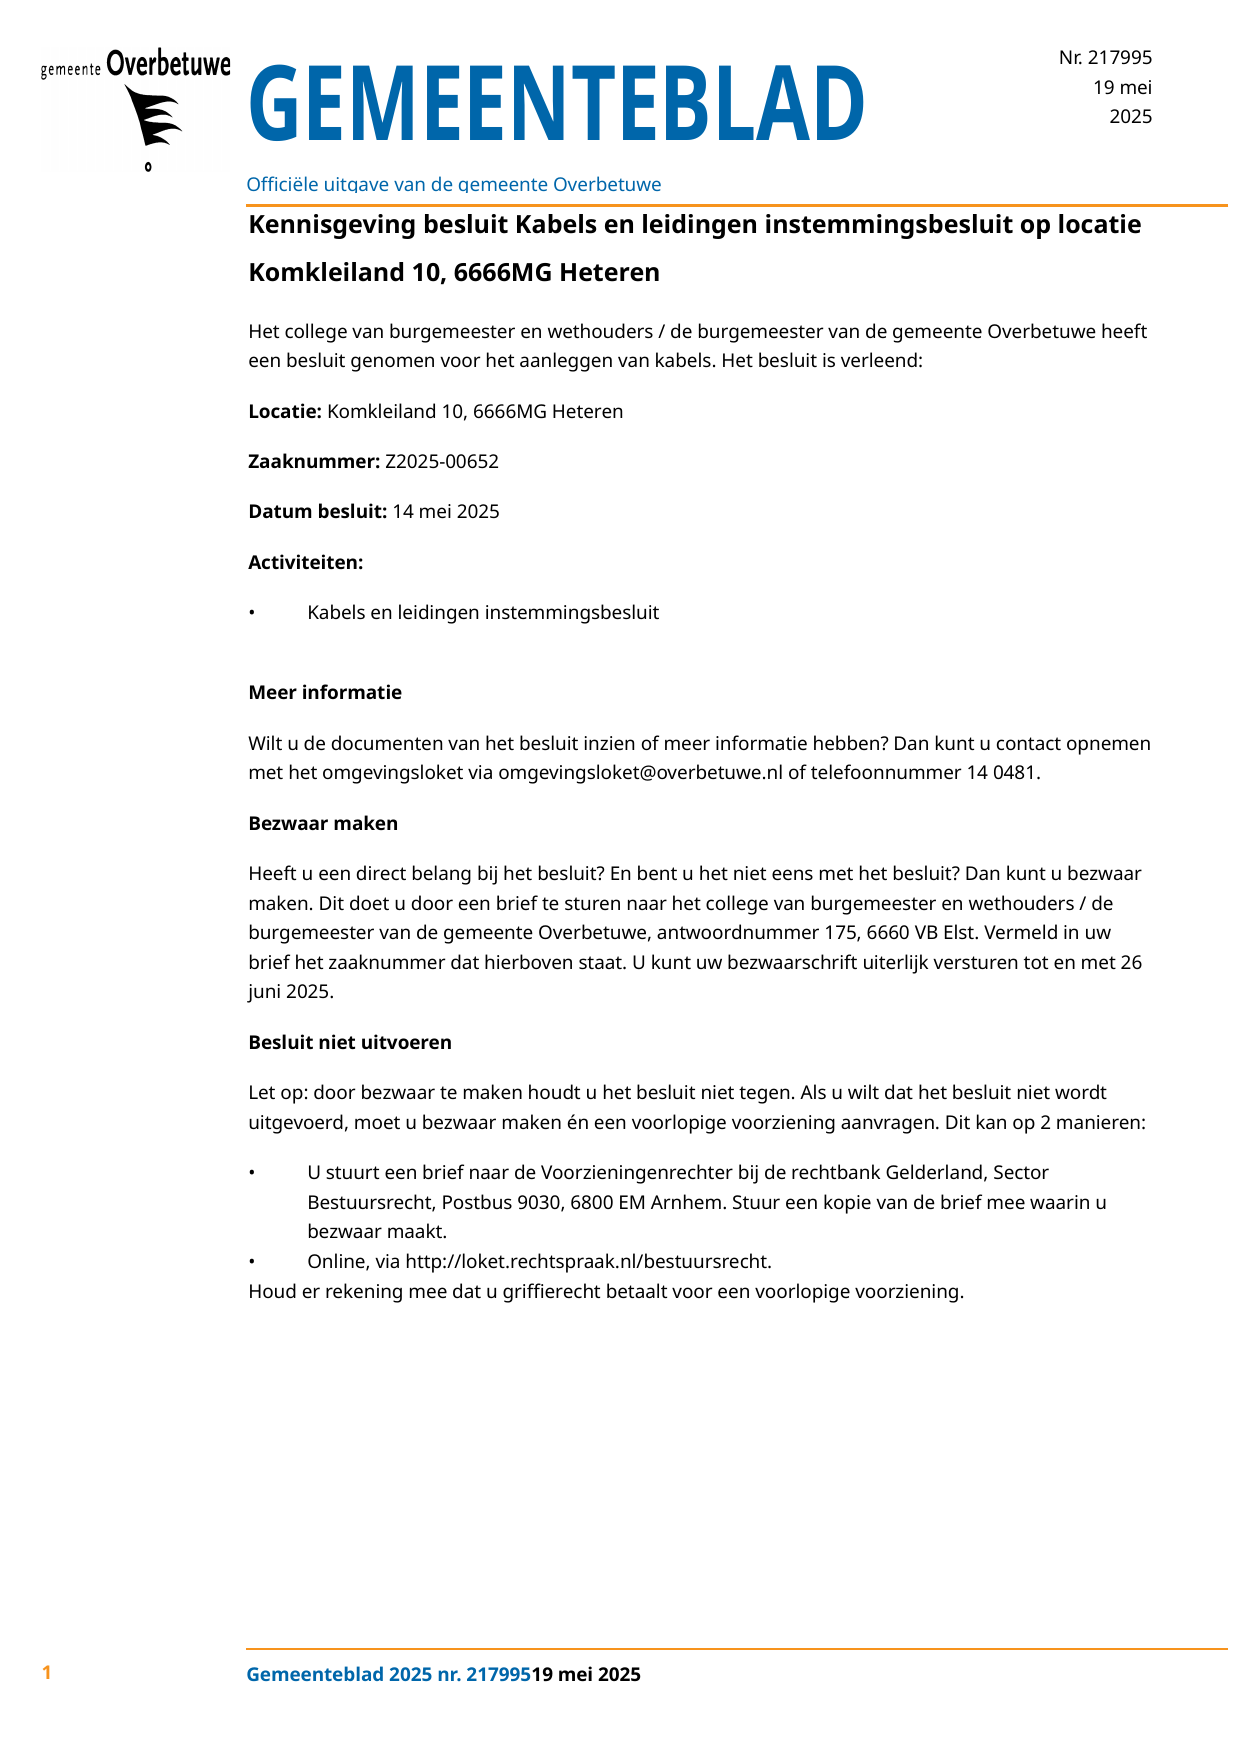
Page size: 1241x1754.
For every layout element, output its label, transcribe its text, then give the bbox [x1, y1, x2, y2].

text Heeft u een direct belang bij het besluit? En bent u het niet eens met het besluit? Dan kunt u bezwaar maken. Dit doet u door een brief te sturen naar het college van burgemeester en wethouders / de burgemeester van de gemeente Overbetuwe, antwoordnummer 175, 6660 VB Elst. Vermeld in uw brief het zaaknummer dat hierboven staat. U kunt uw bezwaarschrift uiterlijk versturen tot en met 26 juni 2025. [248, 860, 1152, 1004]
text Meer informatie [248, 679, 1152, 705]
text Wilt u de documenten van het besluit inzien of meer informatie hebben? Dan kunt u contact opnemen met het omgevingsloket via omgevingsloket@overbetuwe.nl of telefoonnummer 14 0481. [248, 730, 1152, 785]
text Bezwaar maken [248, 810, 1152, 836]
text Het college van burgemeester en wethouders / de burgemeester van de gemeente Overbetuwe heeft een besluit genomen voor het aanleggen van kabels. Het besluit is verleend: [248, 318, 1152, 373]
text Besluit niet uitvoeren [248, 1029, 1152, 1055]
list U stuurt een brief naar de Voorzieningenrechter bij de rechtbank Gelderland, Sector Bestuursrecht, Postbus 9030, 6800 EM Arnhem. Stuur een kopie van de brief mee waarin u bezwaar maakt. [248, 1159, 1152, 1244]
text Kennisgeving besluit Kabels en leidingen instemmingsbesluit op locatie Komkleiland 10, 6666MG Heteren [248, 207, 1152, 288]
text Let op: door bezwaar te maken houdt u het besluit niet tegen. Als u wilt dat het besluit niet wordt uitgevoerd, moet u bezwaar maken én een voorlopige voorziening aanvragen. Dit kan op 2 manieren: [248, 1079, 1152, 1135]
text Zaaknummer: Z2025-00652 [248, 448, 1152, 474]
picture [41, 47, 231, 172]
list Online, via http://loket.rechtspraak.nl/bestuursrecht. [248, 1248, 1152, 1274]
text Datum besluit: 14 mei 2025 [248, 499, 1152, 524]
text Activiteiten: [248, 549, 1152, 575]
list Kabels en leidingen instemmingsbesluit [248, 599, 1152, 625]
text Houd er rekening mee dat u griffierecht betaalt voor een voorlopige voorziening. [248, 1278, 1152, 1304]
text Locatie: Komkleiland 10, 6666MG Heteren [248, 398, 1152, 424]
